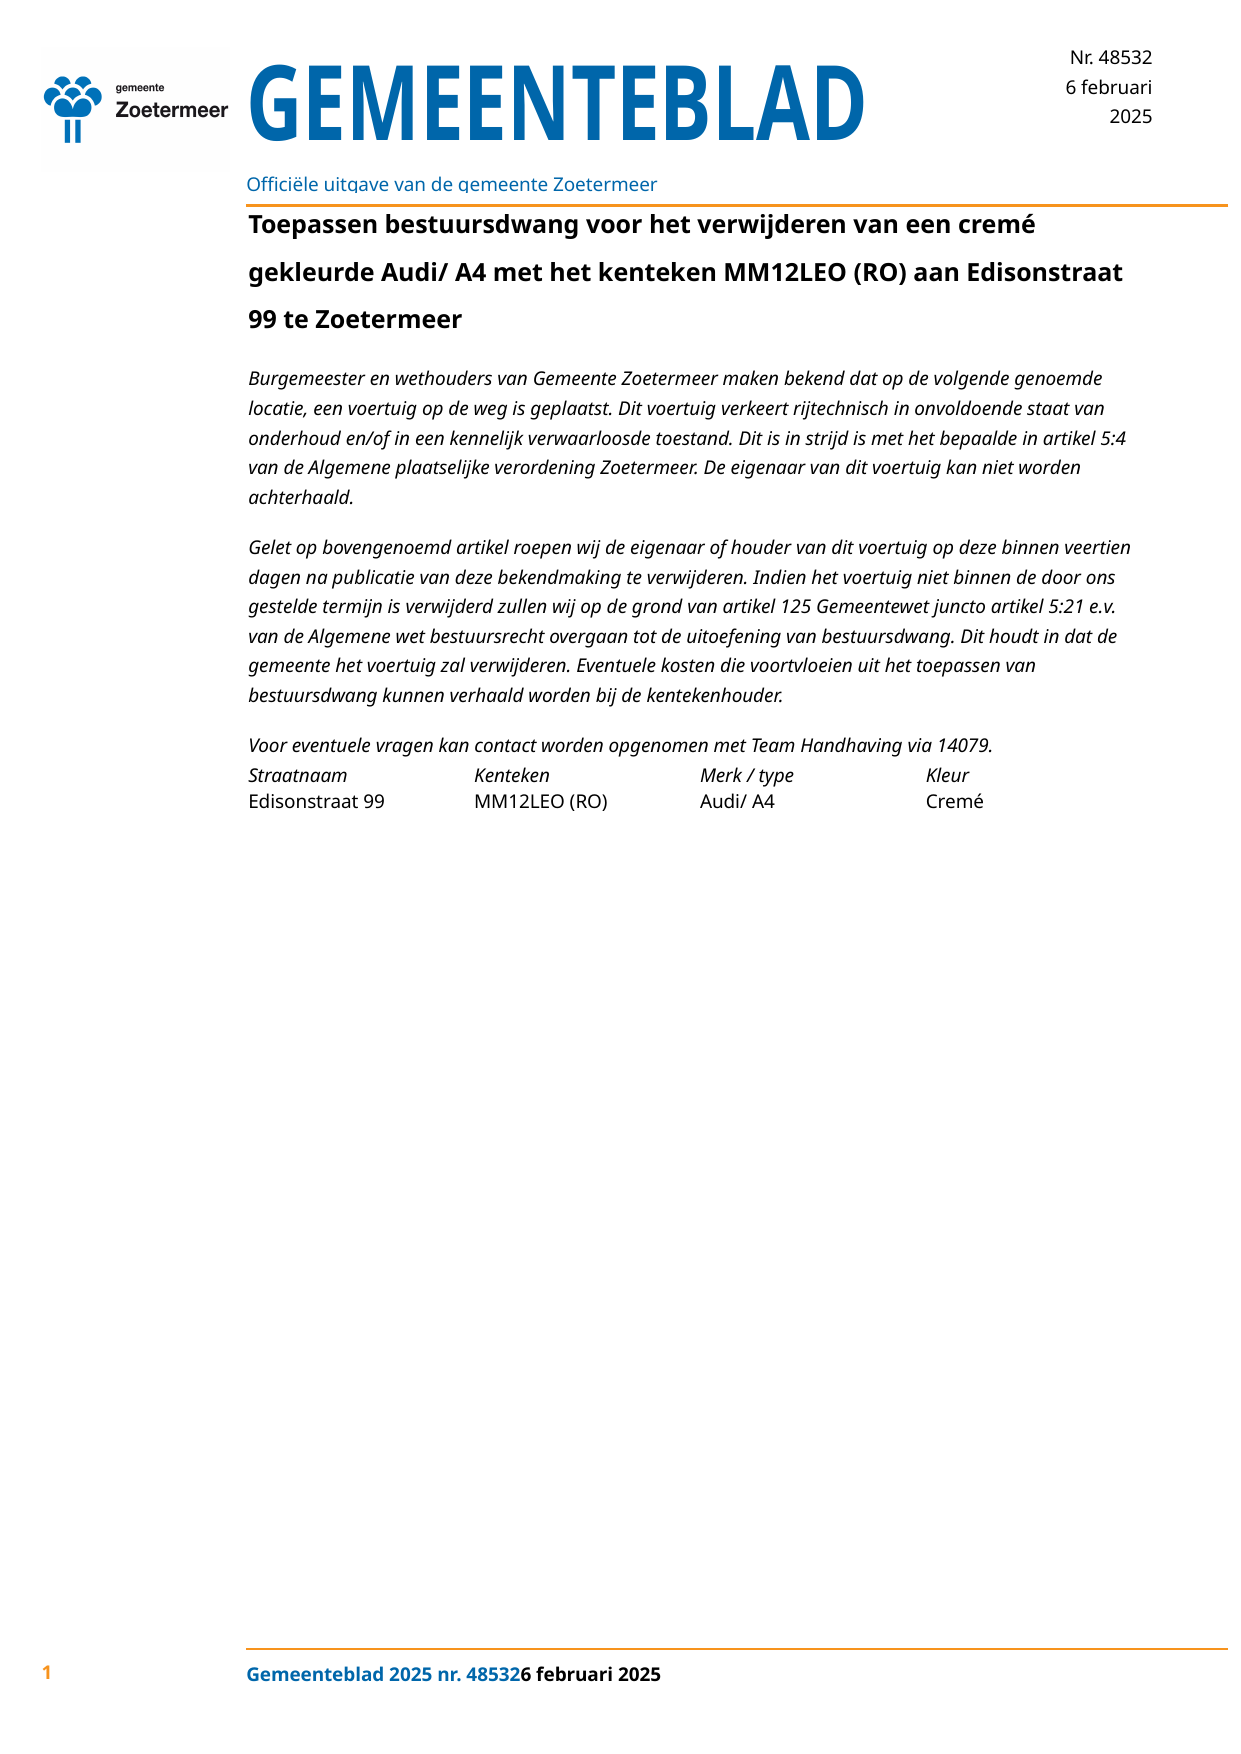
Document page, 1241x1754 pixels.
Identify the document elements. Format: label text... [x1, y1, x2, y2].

text Toepassen bestuursdwang voor het verwijderen van een cremé gekleurde Audi/ A4 met het kenteken MM12LEO (RO) aan Edisonstraat 99 te Zoetermeer [248, 207, 1152, 336]
text Burgemeester en wethouders van Gemeente Zoetermeer maken bekend dat op de volgende genoemde locatie, een voertuig op de weg is geplaatst. Dit voertuig verkeert rijtechnisch in onvoldoende staat van onderhoud en/of in een kennelijk verwaarloosde toestand. Dit is in strijd is met het bepaalde in artikel 5:4 van de Algemene plaatselijke verordening Zoetermeer. De eigenaar van dit voertuig kan niet worden achterhaald. [248, 366, 1152, 509]
picture [41, 47, 231, 172]
table_header Straatnaam [248, 762, 474, 788]
text Voor eventuele vragen kan contact worden opgenomen met Team Handhaving via 14079. [248, 733, 1152, 758]
table_header Kleur [926, 762, 1152, 788]
table_header Merk / type [700, 762, 926, 788]
text Gelet op bovengenoemd artikel roepen wij de eigenaar of houder van dit voertuig op deze binnen veertien dagen na publicatie van deze bekendmaking te verwijderen. Indien het voertuig niet binnen de door ons gestelde termijn is verwijderd zullen wij op de grond van artikel 125 Gemeentewet juncto artikel 5:21 e.v. van de Algemene wet bestuursrecht overgaan tot de uitoefening van bestuursdwang. Dit houdt in dat de gemeente het voertuig zal verwijderen. Eventuele kosten die voortvloeien uit het toepassen van bestuursdwang kunnen verhaald worden bij de kentekenhouder. [248, 534, 1152, 708]
table_header Kenteken [474, 762, 700, 788]
table_cell Edisonstraat 99 [248, 788, 474, 814]
table_cell Audi/ A4 [700, 788, 926, 814]
table_cell MM12LEO (RO) [474, 788, 700, 814]
table_cell Cremé [926, 788, 1152, 814]
